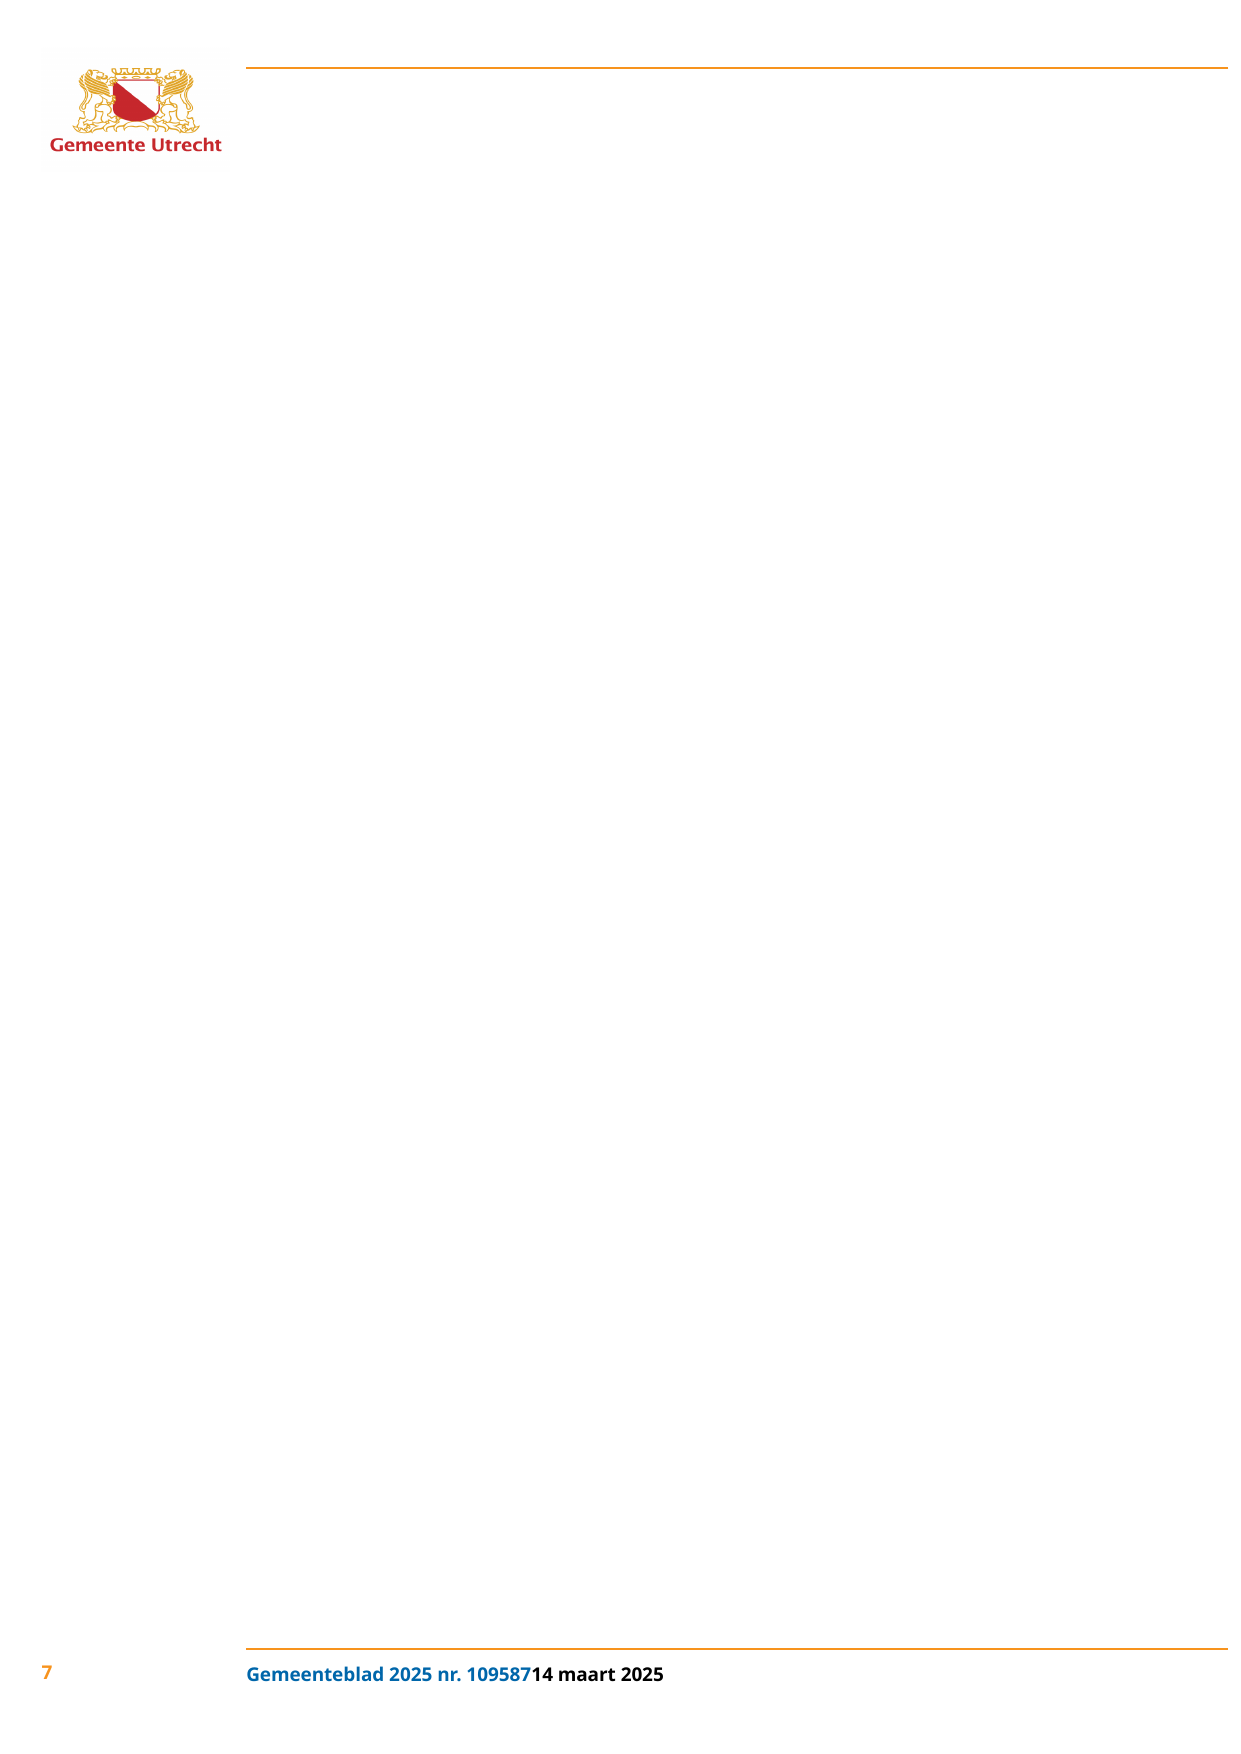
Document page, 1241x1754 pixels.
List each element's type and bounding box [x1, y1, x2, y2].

picture [41, 47, 231, 172]
